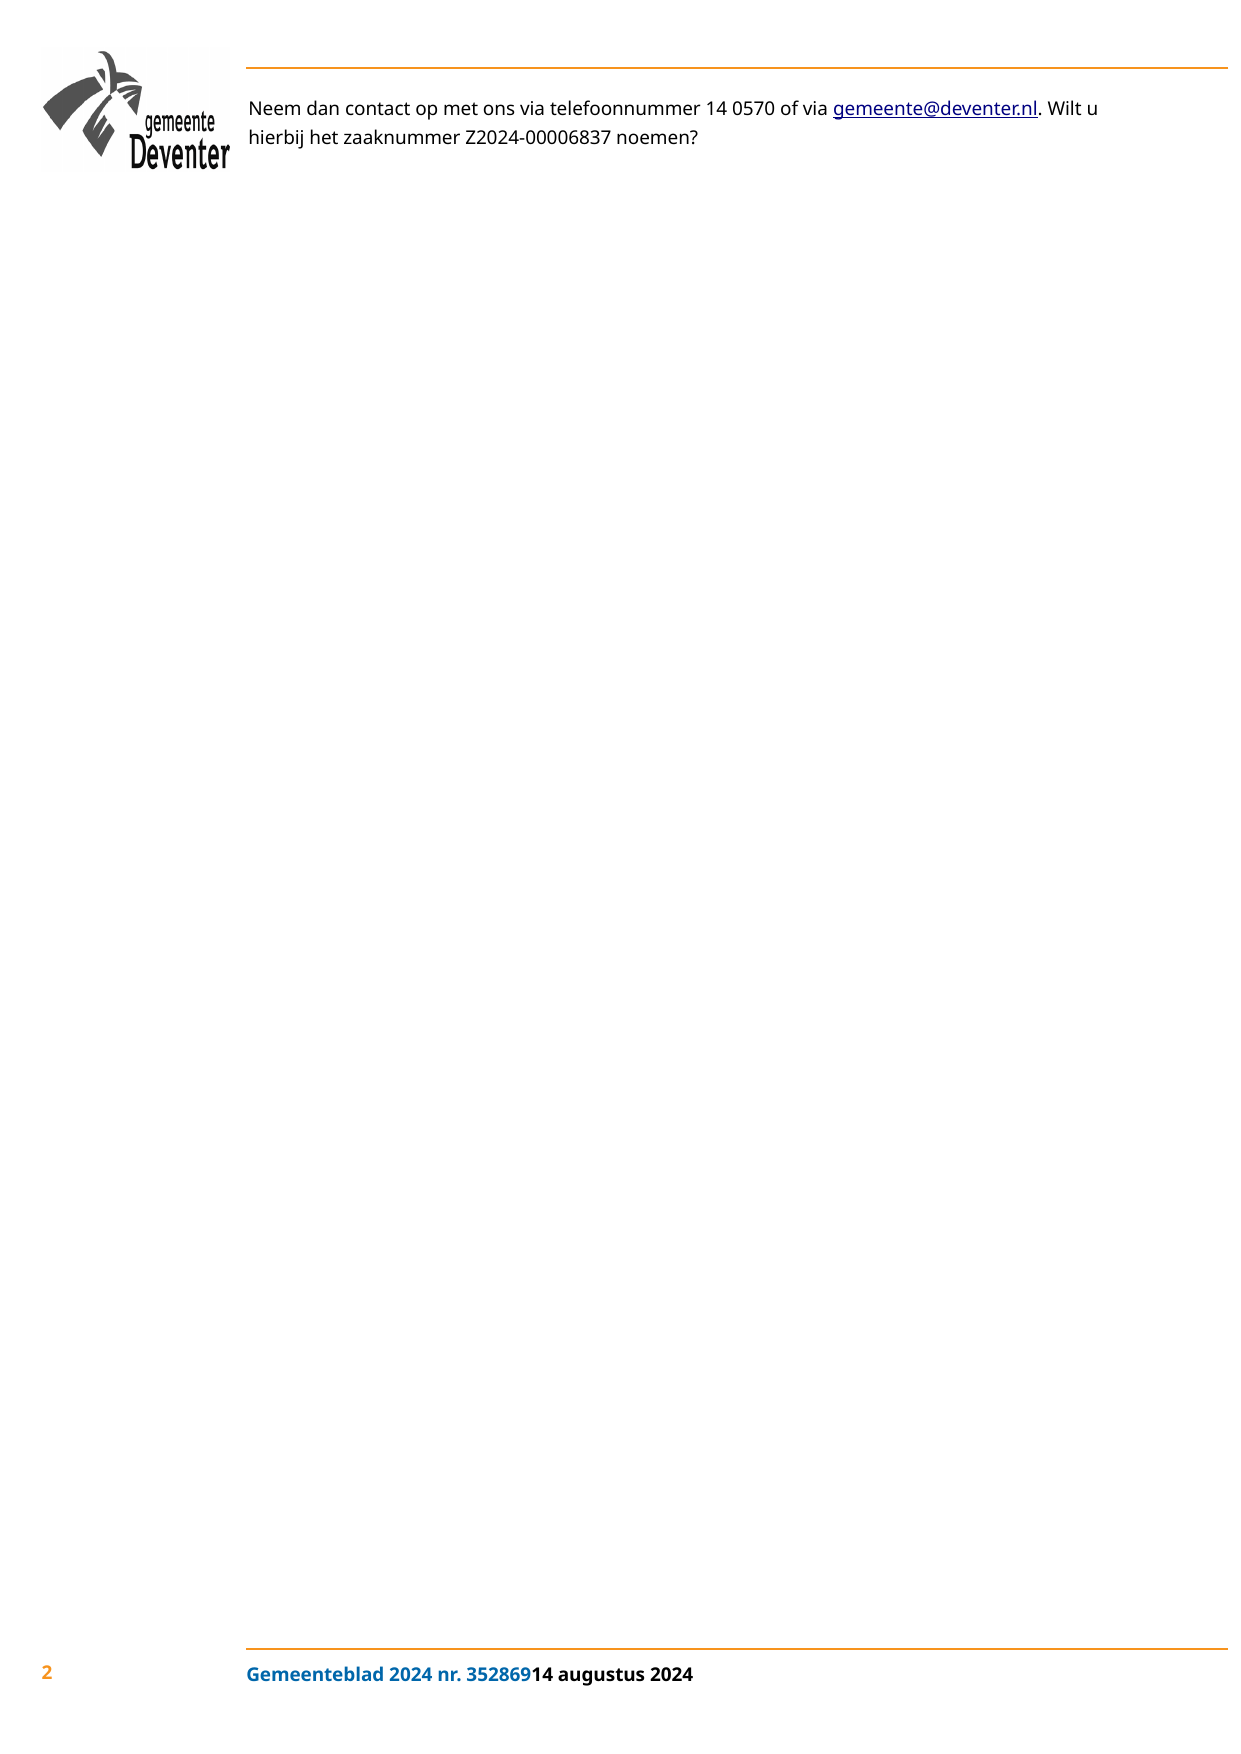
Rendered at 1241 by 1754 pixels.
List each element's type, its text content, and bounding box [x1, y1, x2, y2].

picture [41, 47, 231, 172]
text Neem dan contact op met ons via telefoonnummer 14 0570 of via gemeente@deventer.nl. Wilt u hierbij het zaaknummer Z2024-00006837 noemen? [248, 95, 1152, 150]
